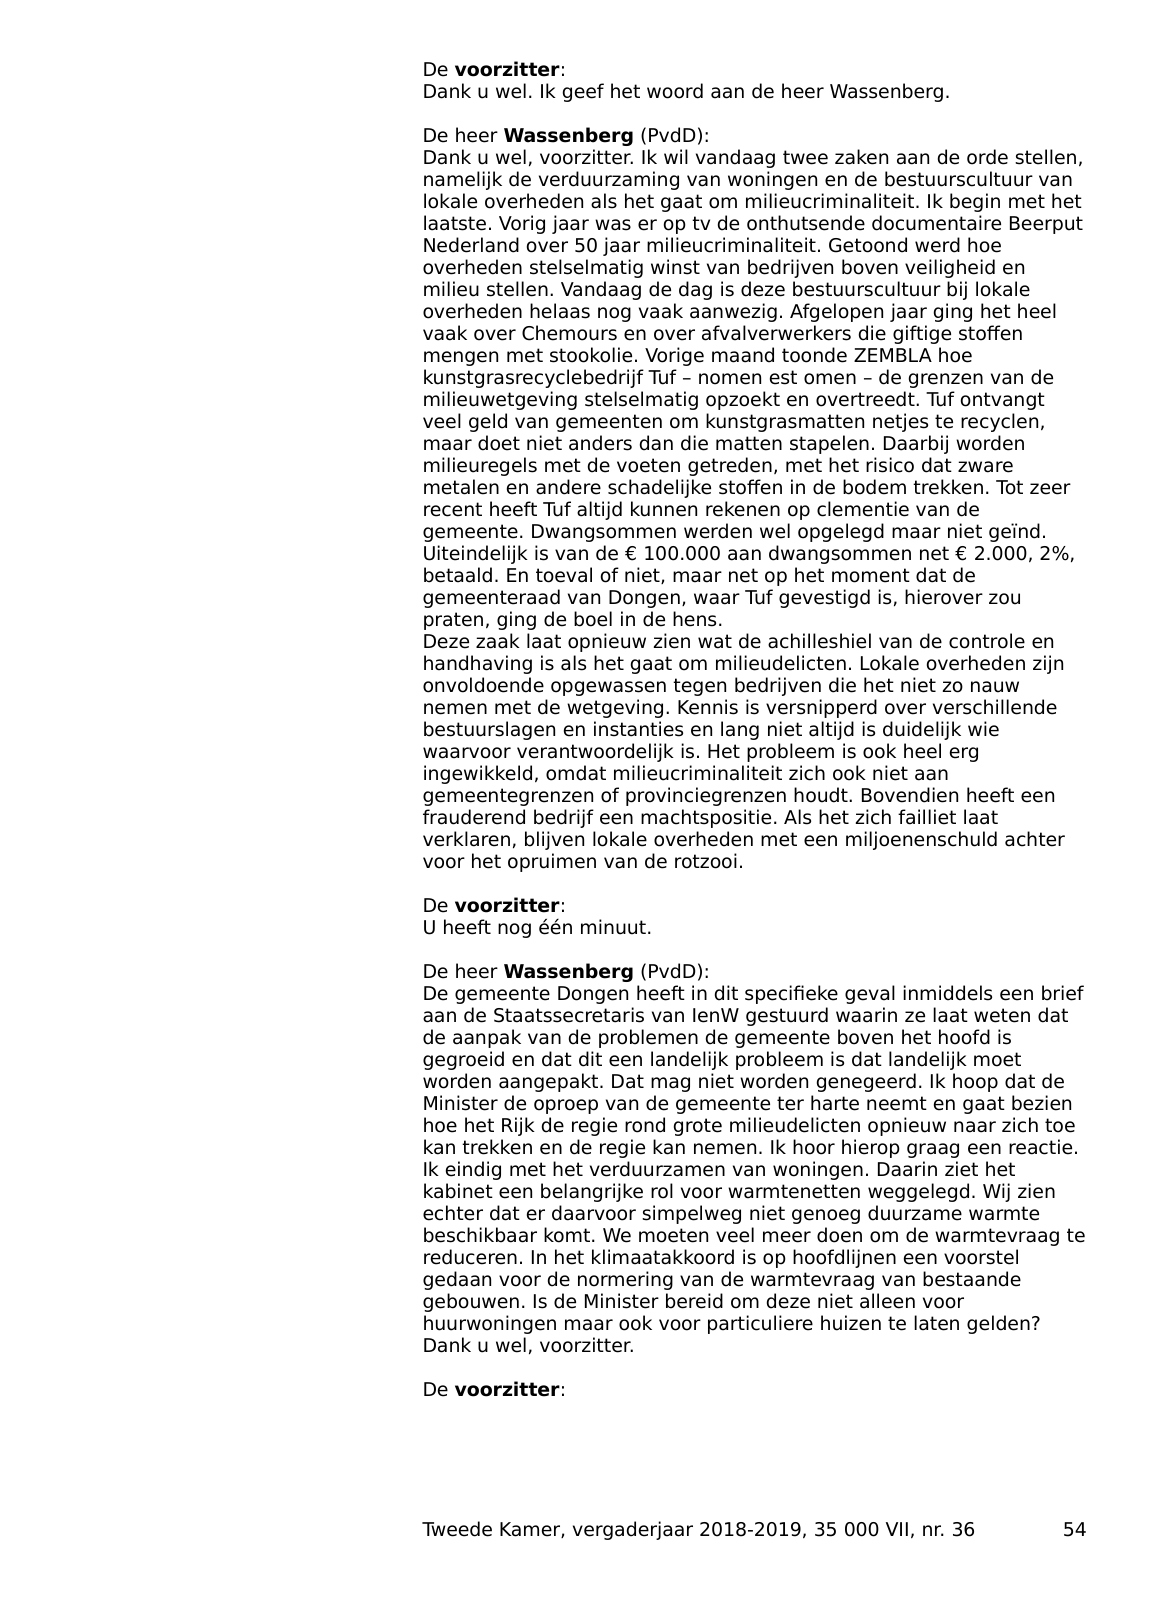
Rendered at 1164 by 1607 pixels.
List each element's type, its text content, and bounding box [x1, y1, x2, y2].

text Dank u wel. Ik geef het woord aan de heer Wassenberg. [422, 81, 1087, 103]
text Ik eindig met het verduurzamen van woningen. Daarin ziet het kabinet een belangrijke rol voor warmtenetten weggelegd. Wij zien echter dat er daarvoor simpelweg niet genoeg duurzame warmte beschikbaar komt. We moeten veel meer doen om de warmtevraag te reduceren. In het klimaatakkoord is op hoofdlijnen een voorstel gedaan voor de normering van de warmtevraag van bestaande gebouwen. Is de Minister bereid om deze niet alleen voor huurwoningen maar ook voor particuliere huizen te laten gelden? Dank u wel, voorzitter. [422, 1159, 1087, 1356]
text De voorzitter: [422, 59, 1087, 81]
text De voorzitter: [422, 895, 1087, 917]
text Dank u wel, voorzitter. Ik wil vandaag twee zaken aan de orde stellen, namelijk de verduurzaming van woningen en de bestuurscultuur van lokale overheden als het gaat om milieucriminaliteit. Ik begin met het laatste. Vorig jaar was er op tv de onthutsende documentaire Beerput Nederland over 50 jaar milieucriminaliteit. Getoond werd hoe overheden stelselmatig winst van bedrijven boven veiligheid en milieu stellen. Vandaag de dag is deze bestuurscultuur bij lokale overheden helaas nog vaak aanwezig. Afgelopen jaar ging het heel vaak over Chemours en over afvalverwerkers die giftige stoffen mengen met stookolie. Vorige maand toonde ZEMBLA hoe kunstgrasrecyclebedrijf Tuf – nomen est omen – de grenzen van de milieuwetgeving stelselmatig opzoekt en overtreedt. Tuf ontvangt veel geld van gemeenten om kunstgrasmatten netjes te recyclen, maar doet niet anders dan die matten stapelen. Daarbij worden milieuregels met de voeten getreden, met het risico dat zware metalen en andere schadelijke stoffen in de bodem trekken. Tot zeer recent heeft Tuf altijd kunnen rekenen op clementie van de gemeente. Dwangsommen werden wel opgelegd maar niet geïnd. Uiteindelijk is van de € 100.000 aan dwangsommen net € 2.000, 2%, betaald. En toeval of niet, maar net op het moment dat de gemeenteraad van Dongen, waar Tuf gevestigd is, hierover zou praten, ging de boel in de hens. [422, 147, 1087, 631]
text De gemeente Dongen heeft in dit specifieke geval inmiddels een brief aan de Staatssecretaris van IenW gestuurd waarin ze laat weten dat de aanpak van de problemen de gemeente boven het hoofd is gegroeid en dat dit een landelijk probleem is dat landelijk moet worden aangepakt. Dat mag niet worden genegeerd. Ik hoop dat de Minister de oproep van de gemeente ter harte neemt en gaat bezien hoe het Rijk de regie rond grote milieudelicten opnieuw naar zich toe kan trekken en de regie kan nemen. Ik hoor hierop graag een reactie. [422, 983, 1087, 1159]
text U heeft nog één minuut. [422, 917, 1087, 939]
text De heer Wassenberg (PvdD): [422, 125, 1087, 147]
text Deze zaak laat opnieuw zien wat de achilleshiel van de controle en handhaving is als het gaat om milieudelicten. Lokale overheden zijn onvoldoende opgewassen tegen bedrijven die het niet zo nauw nemen met de wetgeving. Kennis is versnipperd over verschillende bestuurslagen en instanties en lang niet altijd is duidelijk wie waarvoor verantwoordelijk is. Het probleem is ook heel erg ingewikkeld, omdat milieucriminaliteit zich ook niet aan gemeentegrenzen of provinciegrenzen houdt. Bovendien heeft een frauderend bedrijf een machtspositie. Als het zich failliet laat verklaren, blijven lokale overheden met een miljoenenschuld achter voor het opruimen van de rotzooi. [422, 631, 1087, 872]
text De voorzitter: [422, 1379, 1087, 1401]
text De heer Wassenberg (PvdD): [422, 961, 1087, 983]
